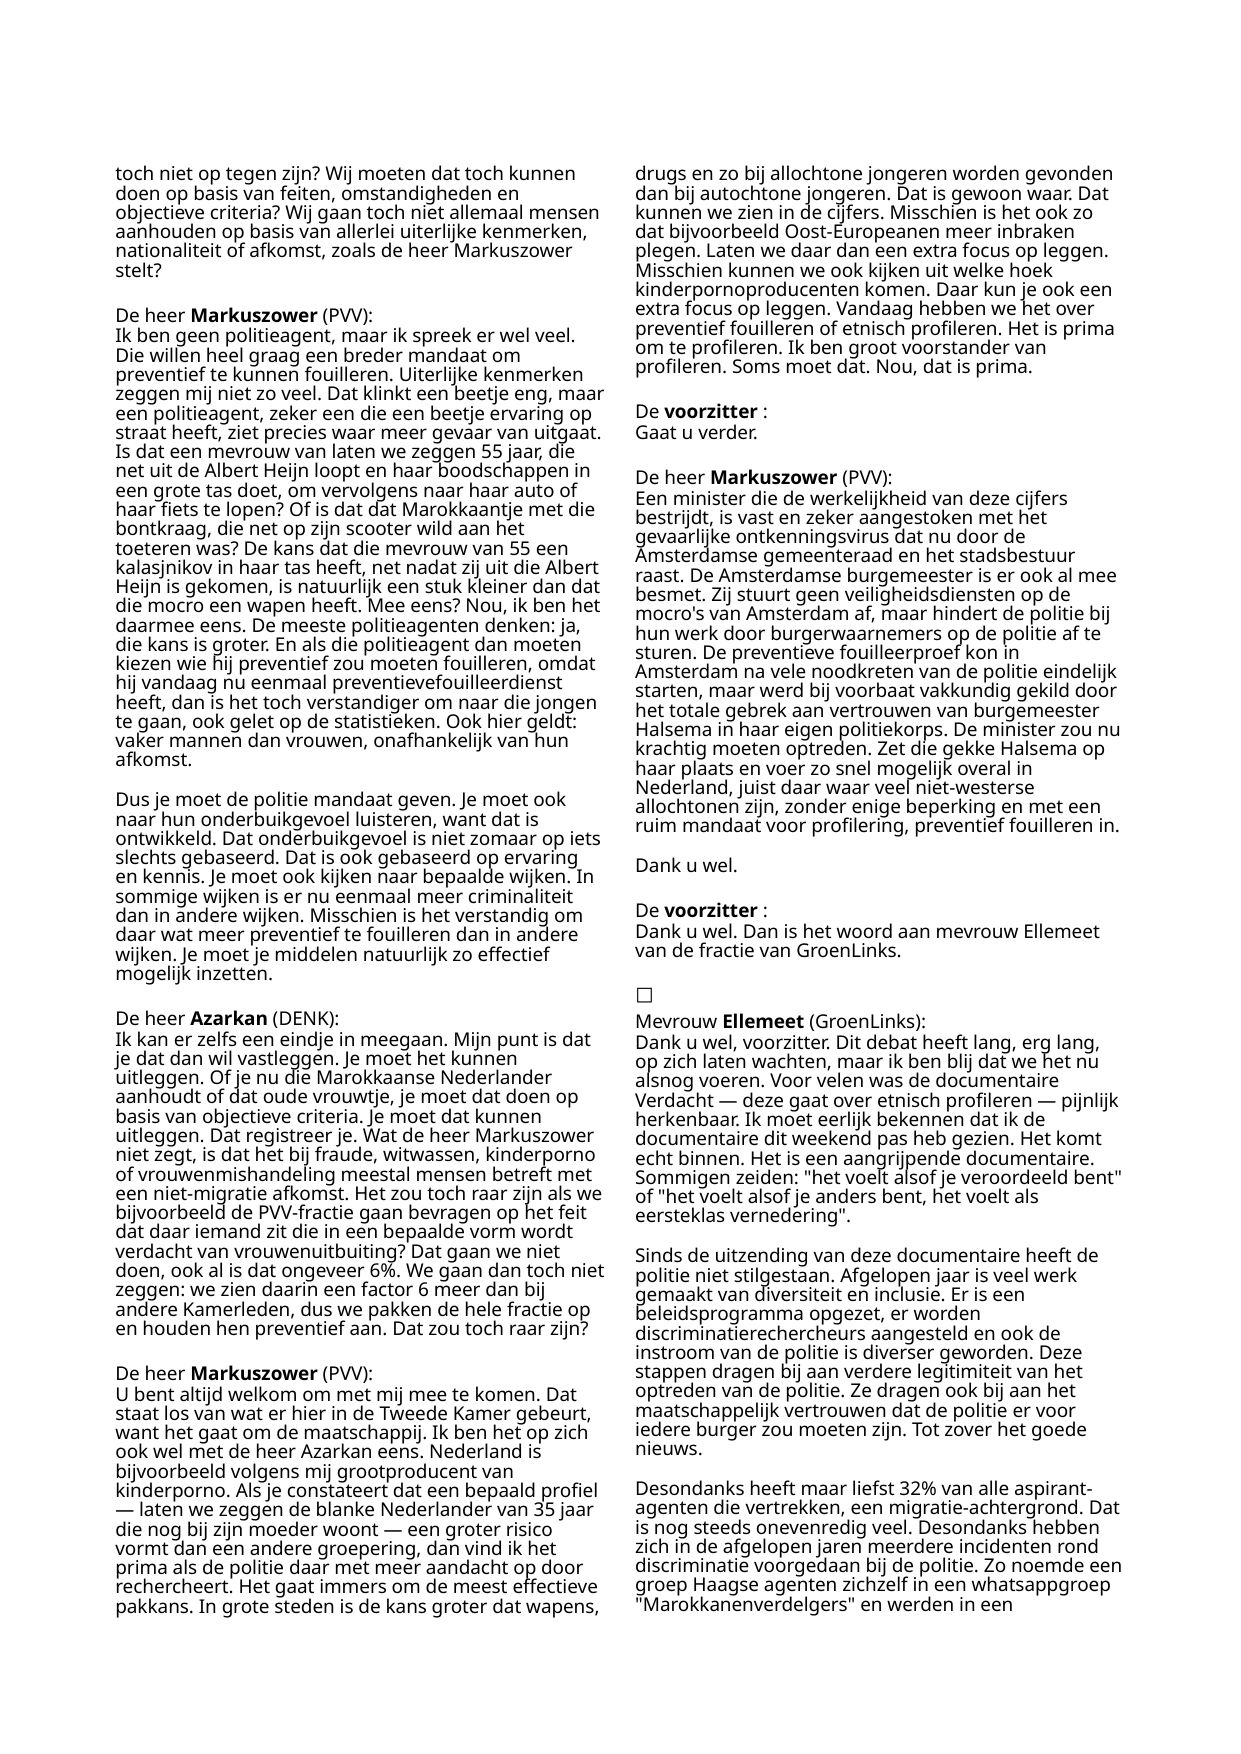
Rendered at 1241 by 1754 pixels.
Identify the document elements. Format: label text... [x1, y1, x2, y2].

text De voorzitter : [635, 398, 1125, 424]
text De heer Markuszower (PVV): [115, 1360, 605, 1386]
text Dank u wel, voorzitter. Dit debat heeft lang, erg lang, op zich laten wachten, maar ik ben blij dat we het nu alsnog voeren. Voor velen was de documentaire Verdacht — deze gaat over etnisch profileren — pijnlijk herkenbaar. Ik moet eerlijk bekennen dat ik de documentaire dit weekend pas heb gezien. Het komt echt binnen. Het is een aangrijpende documentaire. Sommigen zeiden: "het voelt alsof je veroordeeld bent" of "het voelt alsof je anders bent, het voelt als eersteklas vernedering". [635, 1034, 1125, 1227]
text Een minister die de werkelijkheid van deze cijfers bestrijdt, is vast en zeker aangestoken met het gevaarlijke ontkenningsvirus dat nu door de Amsterdamse gemeenteraad en het stadsbestuur raast. De Amsterdamse burgemeester is er ook al mee besmet. Zij stuurt geen veiligheidsdiensten op de mocro's van Amsterdam af, maar hindert de politie bij hun werk door burgerwaarnemers op de politie af te sturen. De preventieve fouilleerproef kon in Amsterdam na vele noodkreten van de politie eindelijk starten, maar werd bij voorbaat vakkundig gekild door het totale gebrek aan vertrouwen van burgemeester Halsema in haar eigen politiekorps. De minister zou nu krachtig moeten optreden. Zet die gekke Halsema op haar plaats en voer zo snel mogelijk overal in Nederland, juist daar waar veel niet-westerse allochtonen zijn, zonder enige beperking en met een ruim mandaat voor profilering, preventief fouilleren in. [635, 490, 1125, 837]
text Mevrouw Ellemeet (GroenLinks): [635, 1008, 1125, 1034]
text Desondanks heeft maar liefst 32% van alle aspirant-agenten die vertrekken, een migratie-achtergrond. Dat is nog steeds onevenredig veel. Desondanks hebben zich in de afgelopen jaren meerdere incidenten rond discriminatie voorgedaan bij de politie. Zo noemde een groep Haagse agenten zichzelf in een whatsappgroep "Marokkanenverdelgers" en werden in een [635, 1480, 1125, 1615]
text Gaat u verder. [635, 424, 1125, 443]
text toch niet op tegen zijn? Wij moeten dat toch kunnen doen op basis van feiten, omstandigheden en objectieve criteria? Wij gaan toch niet allemaal mensen aanhouden op basis van allerlei uiterlijke kenmerken, nationaliteit of afkomst, zoals de heer Markuszower stelt? [115, 165, 605, 281]
text De heer Azarkan (DENK): [115, 1005, 605, 1031]
text Dank u wel. Dan is het woord aan mevrouw Ellemeet van de fractie van GroenLinks. [635, 923, 1125, 962]
text drugs en zo bij allochtone jongeren worden gevonden dan bij autochtone jongeren. Dat is gewoon waar. Dat kunnen we zien in de cijfers. Misschien is het ook zo dat bijvoorbeeld Oost-Europeanen meer inbraken plegen. Laten we daar dan een extra focus op leggen. Misschien kunnen we ook kijken uit welke hoek kinderpornoproducenten komen. Daar kun je ook een extra focus op leggen. Vandaag hebben we het over preventief fouilleren of etnisch profileren. Het is prima om te profileren. Ik ben groot voorstander van profileren. Soms moet dat. Nou, dat is prima. [635, 165, 1125, 377]
text ⬜ [635, 982, 1125, 1008]
text Dank u wel. [635, 857, 1125, 877]
text Sinds de uitzending van deze documentaire heeft de politie niet stilgestaan. Afgelopen jaar is veel werk gemaakt van diversiteit en inclusie. Er is een beleidsprogramma opgezet, er worden discriminatierechercheurs aangesteld en ook de instroom van de politie is diverser geworden. Deze stappen dragen bij aan verdere legitimiteit van het optreden van de politie. Ze dragen ook bij aan het maatschappelijk vertrouwen dat de politie er voor iedere burger zou moeten zijn. Tot zover het goede nieuws. [635, 1247, 1125, 1459]
text Ik kan er zelfs een eindje in meegaan. Mijn punt is dat je dat dan wil vastleggen. Je moet het kunnen uitleggen. Of je nu die Marokkaanse Nederlander aanhoudt of dat oude vrouwtje, je moet dat doen op basis van objectieve criteria. Je moet dat kunnen uitleggen. Dat registreer je. Wat de heer Markuszower niet zegt, is dat het bij fraude, witwassen, kinderporno of vrouwenmishandeling meestal mensen betreft met een niet-migratie afkomst. Het zou toch raar zijn als we bijvoorbeeld de PVV-fractie gaan bevragen op het feit dat daar iemand zit die in een bepaalde vorm wordt verdacht van vrouwenuitbuiting? Dat gaan we niet doen, ook al is dat ongeveer 6%. We gaan dan toch niet zeggen: we zien daarin een factor 6 meer dan bij andere Kamerleden, dus we pakken de hele fractie op en houden hen preventief aan. Dat zou toch raar zijn? [115, 1031, 605, 1339]
text De heer Markuszower (PVV): [115, 302, 605, 327]
text De voorzitter : [635, 897, 1125, 923]
text Dus je moet de politie mandaat geven. Je moet ook naar hun onderbuikgevoel luisteren, want dat is ontwikkeld. Dat onderbuikgevoel is niet zomaar op iets slechts gebaseerd. Dat is ook gebaseerd op ervaring en kennis. Je moet ook kijken naar bepaalde wijken. In sommige wijken is er nu eenmaal meer criminaliteit dan in andere wijken. Misschien is het verstandig om daar wat meer preventief te fouilleren dan in andere wijken. Je moet je middelen natuurlijk zo effectief mogelijk inzetten. [115, 791, 605, 984]
text Ik ben geen politieagent, maar ik spreek er wel veel. Die willen heel graag een breder mandaat om preventief te kunnen fouilleren. Uiterlijke kenmerken zeggen mij niet zo veel. Dat klinkt een beetje eng, maar een politieagent, zeker een die een beetje ervaring op straat heeft, ziet precies waar meer gevaar van uitgaat. Is dat een mevrouw van laten we zeggen 55 jaar, die net uit de Albert Heijn loopt en haar boodschappen in een grote tas doet, om vervolgens naar haar auto of haar fiets te lopen? Of is dat dat Marokkaantje met die bontkraag, die net op zijn scooter wild aan het toeteren was? De kans dat die mevrouw van 55 een kalasjnikov in haar tas heeft, net nadat zij uit die Albert Heijn is gekomen, is natuurlijk een stuk kleiner dan dat die mocro een wapen heeft. Mee eens? Nou, ik ben het daarmee eens. De meeste politieagenten denken: ja, die kans is groter. En als die politieagent dan moeten kiezen wie hij preventief zou moeten fouilleren, omdat hij vandaag nu eenmaal preventievefouilleerdienst heeft, dan is het toch verstandiger om naar die jongen te gaan, ook gelet op de statistieken. Ook hier geldt: vaker mannen dan vrouwen, onafhankelijk van hun afkomst. [115, 327, 605, 771]
text U bent altijd welkom om met mij mee te komen. Dat staat los van wat er hier in de Tweede Kamer gebeurt, want het gaat om de maatschappij. Ik ben het op zich ook wel met de heer Azarkan eens. Nederland is bijvoorbeeld volgens mij grootproducent van kinderporno. Als je constateert dat een bepaald profiel — laten we zeggen de blanke Nederlander van 35 jaar die nog bij zijn moeder woont — een groter risico vormt dan een andere groepering, dan vind ik het prima als de politie daar met meer aandacht op door rechercheert. Het gaat immers om de meest effectieve pakkans. In grote steden is de kans groter dat wapens, [115, 1386, 605, 1617]
text De heer Markuszower (PVV): [635, 464, 1125, 490]
